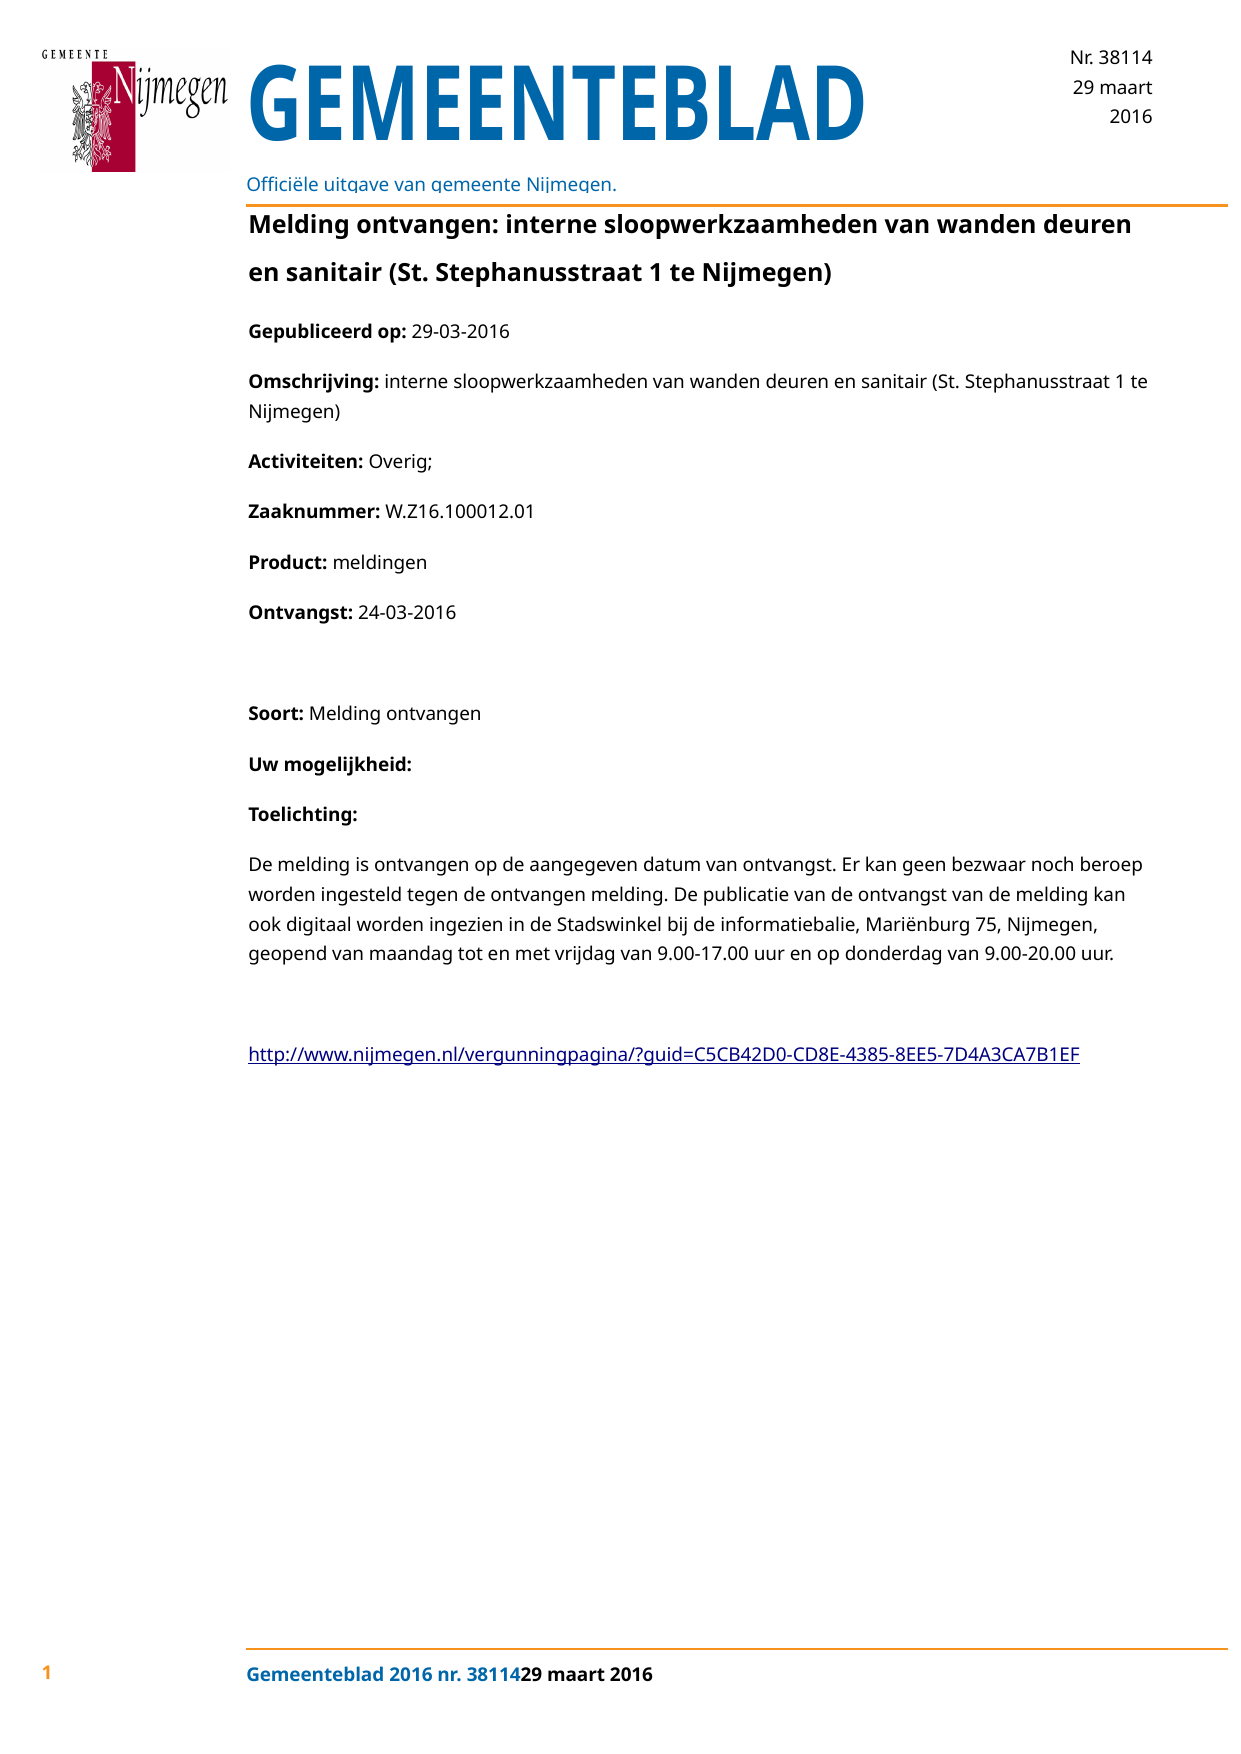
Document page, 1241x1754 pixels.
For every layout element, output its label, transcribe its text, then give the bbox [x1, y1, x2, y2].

text Uw mogelijkheid: [248, 751, 1152, 777]
text Soort: Melding ontvangen [248, 700, 1152, 726]
text Omschrijving: interne sloopwerkzaamheden van wanden deuren en sanitair (St. Stephanusstraat 1 te Nijmegen) [248, 368, 1152, 424]
text Product: meldingen [248, 549, 1152, 575]
text Toelichting: [248, 801, 1152, 827]
text Gepubliceerd op: 29-03-2016 [248, 318, 1152, 344]
text Activiteiten: Overig; [248, 448, 1152, 474]
text De melding is ontvangen op de aangegeven datum van ontvangst. Er kan geen bezwaar noch beroep worden ingesteld tegen de ontvangen melding. De publicatie van de ontvangst van de melding kan ook digitaal worden ingezien in de Stadswinkel bij de informatiebalie, Mariënburg 75, Nijmegen, geopend van maandag tot en met vrijdag van 9.00-17.00 uur en op donderdag van 9.00-20.00 uur. [248, 852, 1152, 966]
text Melding ontvangen: interne sloopwerkzaamheden van wanden deuren en sanitair (St. Stephanusstraat 1 te Nijmegen) [248, 207, 1152, 288]
picture [41, 47, 231, 172]
text http://www.nijmegen.nl/vergunningpagina/?guid=C5CB42D0-CD8E-4385-8EE5-7D4A3CA7B1EF [248, 1041, 1152, 1067]
text Zaaknummer: W.Z16.100012.01 [248, 499, 1152, 524]
text Ontvangst: 24-03-2016 [248, 599, 1152, 625]
